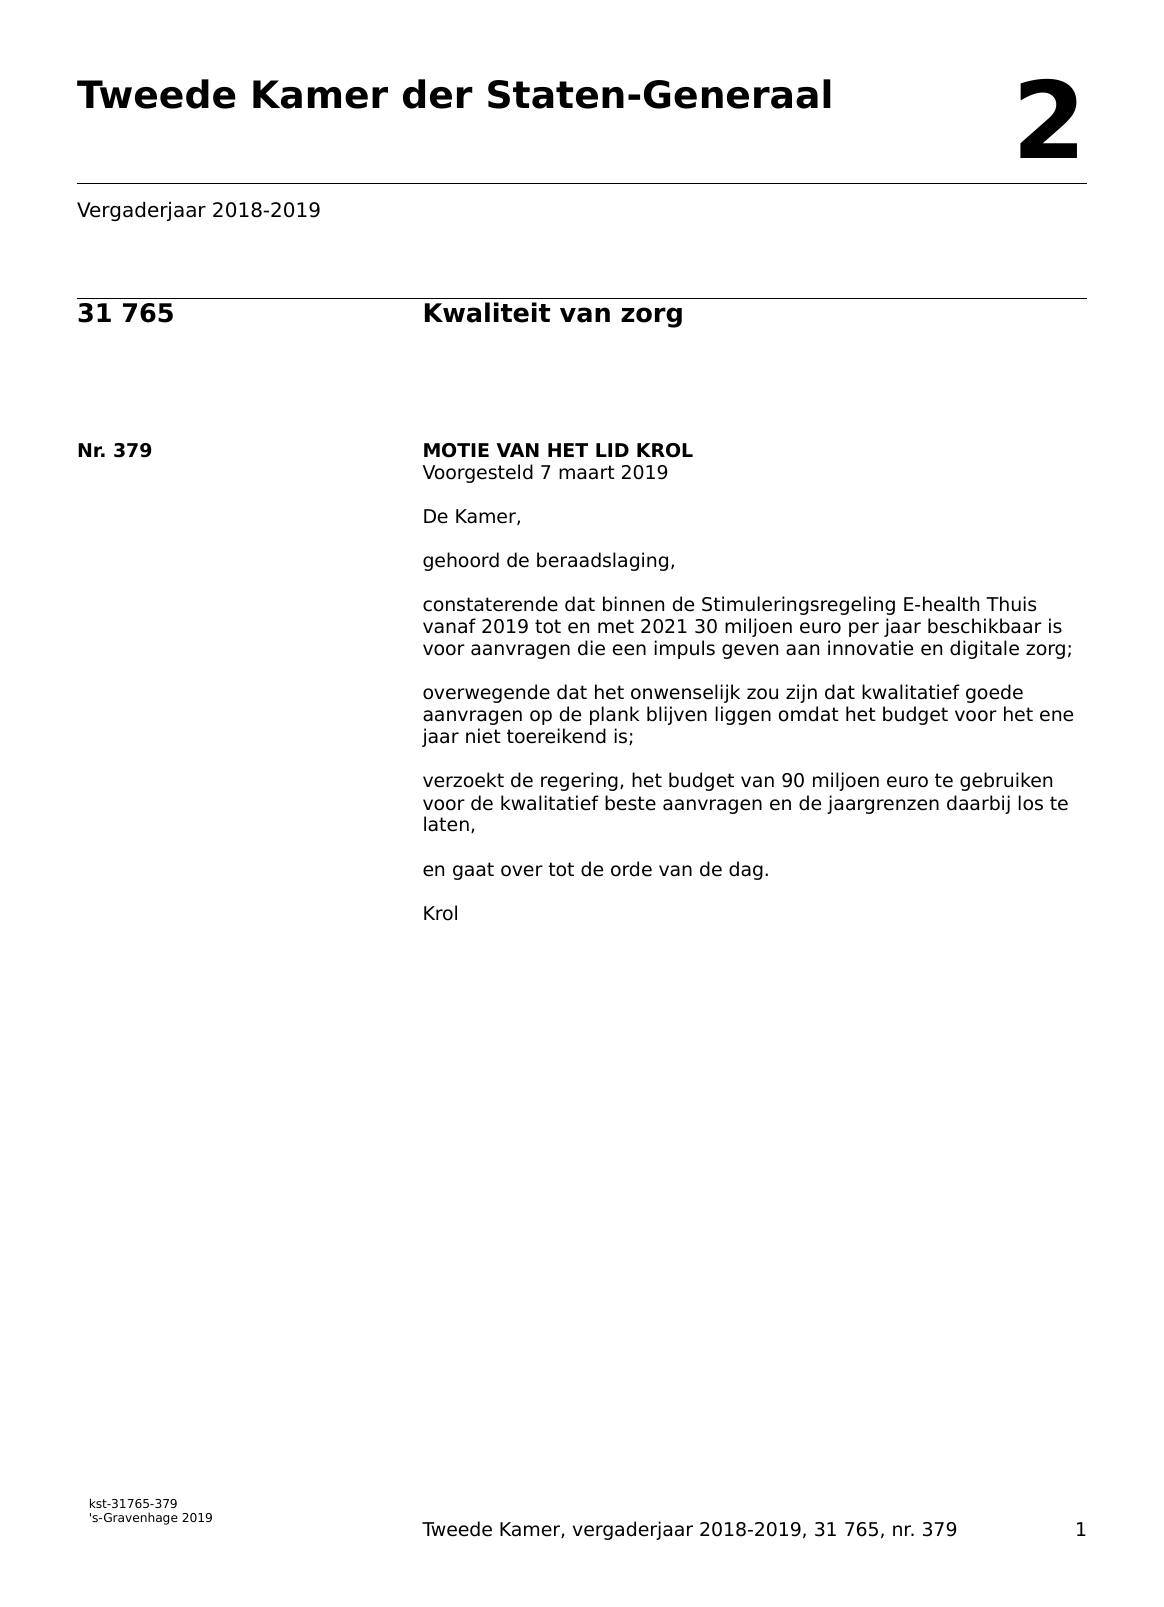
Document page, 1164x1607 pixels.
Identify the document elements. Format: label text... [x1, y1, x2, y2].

table_header Tweede Kamer der Staten-Generaal [77, 59, 886, 183]
text kst-31765-379 [88, 1497, 323, 1511]
text Voorgesteld 7 maart 2019 [422, 462, 1087, 484]
text en gaat over tot de orde van de dag. [422, 858, 1087, 881]
text constaterende dat binnen de Stimuleringsregeling E-health Thuis vanaf 2019 tot en met 2021 30 miljoen euro per jaar beschikbaar is voor aanvragen die een impuls geven aan innovatie en digitale zorg; [422, 594, 1087, 660]
text verzoekt de regering, het budget van 90 miljoen euro te gebruiken voor de kwalitatief beste aanvragen en de jaargrenzen daarbij los te laten, [422, 770, 1087, 836]
subtitle Nr. 379 MOTIE VAN HET LID KROL [77, 440, 1087, 462]
text De Kamer, [422, 506, 1087, 528]
table_header 2 [886, 59, 1087, 183]
subtitle 31 765 Kwaliteit van zorg [77, 299, 1087, 329]
text Krol [422, 903, 1087, 925]
table_cell Vergaderjaar 2018-2019 [77, 184, 1087, 298]
text gehoord de beraadslaging, [422, 550, 1087, 572]
text 's-Gravenhage 2019 [88, 1511, 323, 1525]
text overwegende dat het onwenselijk zou zijn dat kwalitatief goede aanvragen op de plank blijven liggen omdat het budget voor het ene jaar niet toereikend is; [422, 682, 1087, 748]
